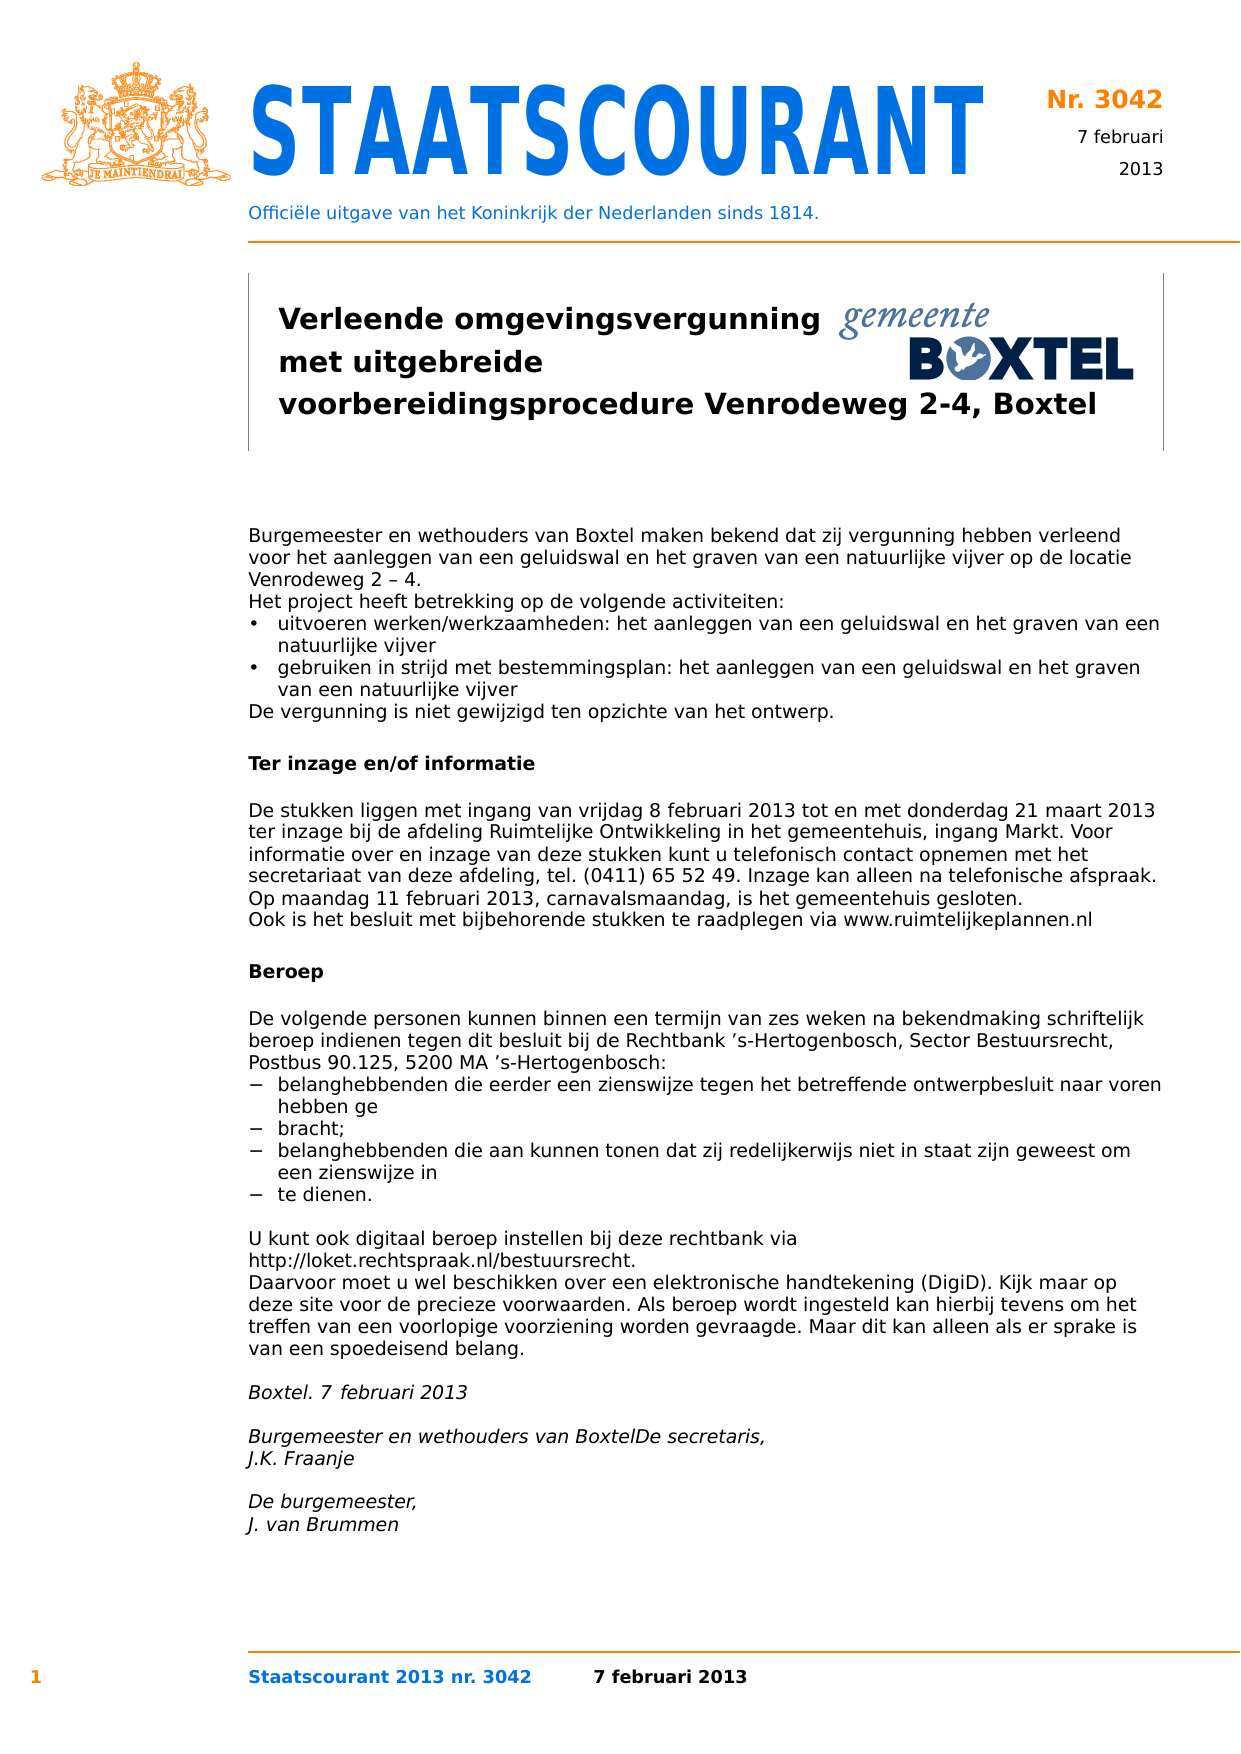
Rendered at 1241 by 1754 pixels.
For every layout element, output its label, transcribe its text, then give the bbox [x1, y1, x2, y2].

text De stukken liggen met ingang van vrijdag 8 februari 2013 tot en met donderdag 21 maart 2013 ter inzage bij de afdeling Ruimtelijke Ontwikkeling in het gemeentehuis, ingang Markt. Voor informatie over en inzage van deze stukken kunt u telefonisch contact opnemen met het secretariaat van deze afdeling, tel. (0411) 65 52 49. Inzage kan alleen na telefonische afspraak. Op maandag 11 februari 2013, carnavalsmaandag, is het gemeentehuis gesloten. [248, 799, 1163, 909]
table_header Nr. 3042 [998, 62, 1240, 121]
picture [41, 62, 231, 186]
text Burgemeester en wethouders van BoxtelDe secretaris, J.K. Fraanje [248, 1426, 1163, 1469]
table_cell 7 februari [998, 121, 1240, 153]
text − te dienen. [248, 1184, 1163, 1206]
text De volgende personen kunnen binnen een termijn van zes weken na bekendmaking schriftelijk beroep indienen tegen dit besluit bij de Rechtbank ’s-Hertogenbosch, Sector Bestuursrecht, Postbus 90.125, 5200 MA ’s-Hertogenbosch: [248, 1008, 1163, 1074]
text De burgemeester, J. van Brummen [248, 1491, 1163, 1535]
text Burgemeester en wethouders van Boxtel maken bekend dat zij vergunning hebben verleend voor het aanleggen van een geluidswal en het graven van een natuurlijke vijver op de locatie Venrodeweg 2 – 4. [248, 525, 1163, 591]
text • gebruiken in strijd met bestemmingsplan: het aanleggen van een geluidswal en het graven van een natuurlijke vijver [248, 657, 1163, 701]
text − bracht; [248, 1118, 1163, 1140]
text − belanghebbenden die eerder een zienswijze tegen het betreffende ontwerpbesluit naar voren hebben ge [248, 1074, 1163, 1118]
text − belanghebbenden die aan kunnen tonen dat zij redelijkerwijs niet in staat zijn geweest om een zienswijze in [248, 1140, 1163, 1184]
subtitle Beroep [248, 961, 1163, 983]
text Het project heeft betrekking op de volgende activiteiten: [248, 591, 1163, 613]
text • uitvoeren werken/werkzaamheden: het aanleggen van een geluidswal en het graven van een natuurlijke vijver [248, 613, 1163, 657]
text Boxtel. 7 februari 2013 [248, 1382, 1163, 1404]
picture [838, 302, 1134, 380]
table_header STAATSCOURANT [248, 62, 998, 203]
table_cell Officiële uitgave van het Koninkrijk der Nederlanden sinds 1814. [248, 203, 1240, 241]
table_cell 2013 [998, 153, 1240, 203]
text Ook is het besluit met bijbehorende stukken te raadplegen via www.ruimtelijkeplannen.nl [248, 909, 1163, 931]
table_header [25, 62, 248, 241]
text Daarvoor moet u wel beschikken over een elektronische handtekening (DigiD). Kijk maar op deze site voor de precieze voorwaarden. Als beroep wordt ingesteld kan hierbij tevens om het treffen van een voorlopige voorziening worden gevraagde. Maar dit kan alleen als er sprake is van een spoedeisend belang. [248, 1272, 1163, 1360]
subtitle Verleende omgevingsvergunning met uitgebreide voorbereidingsprocedure Venrodeweg 2-4, Boxtel [249, 273, 1163, 451]
subtitle Ter inzage en/of informatie [248, 752, 1163, 774]
text U kunt ook digitaal beroep instellen bij deze rechtbank via http://loket.rechtspraak.nl/bestuursrecht. [248, 1228, 1163, 1272]
text De vergunning is niet gewijzigd ten opzichte van het ontwerp. [248, 701, 1163, 722]
